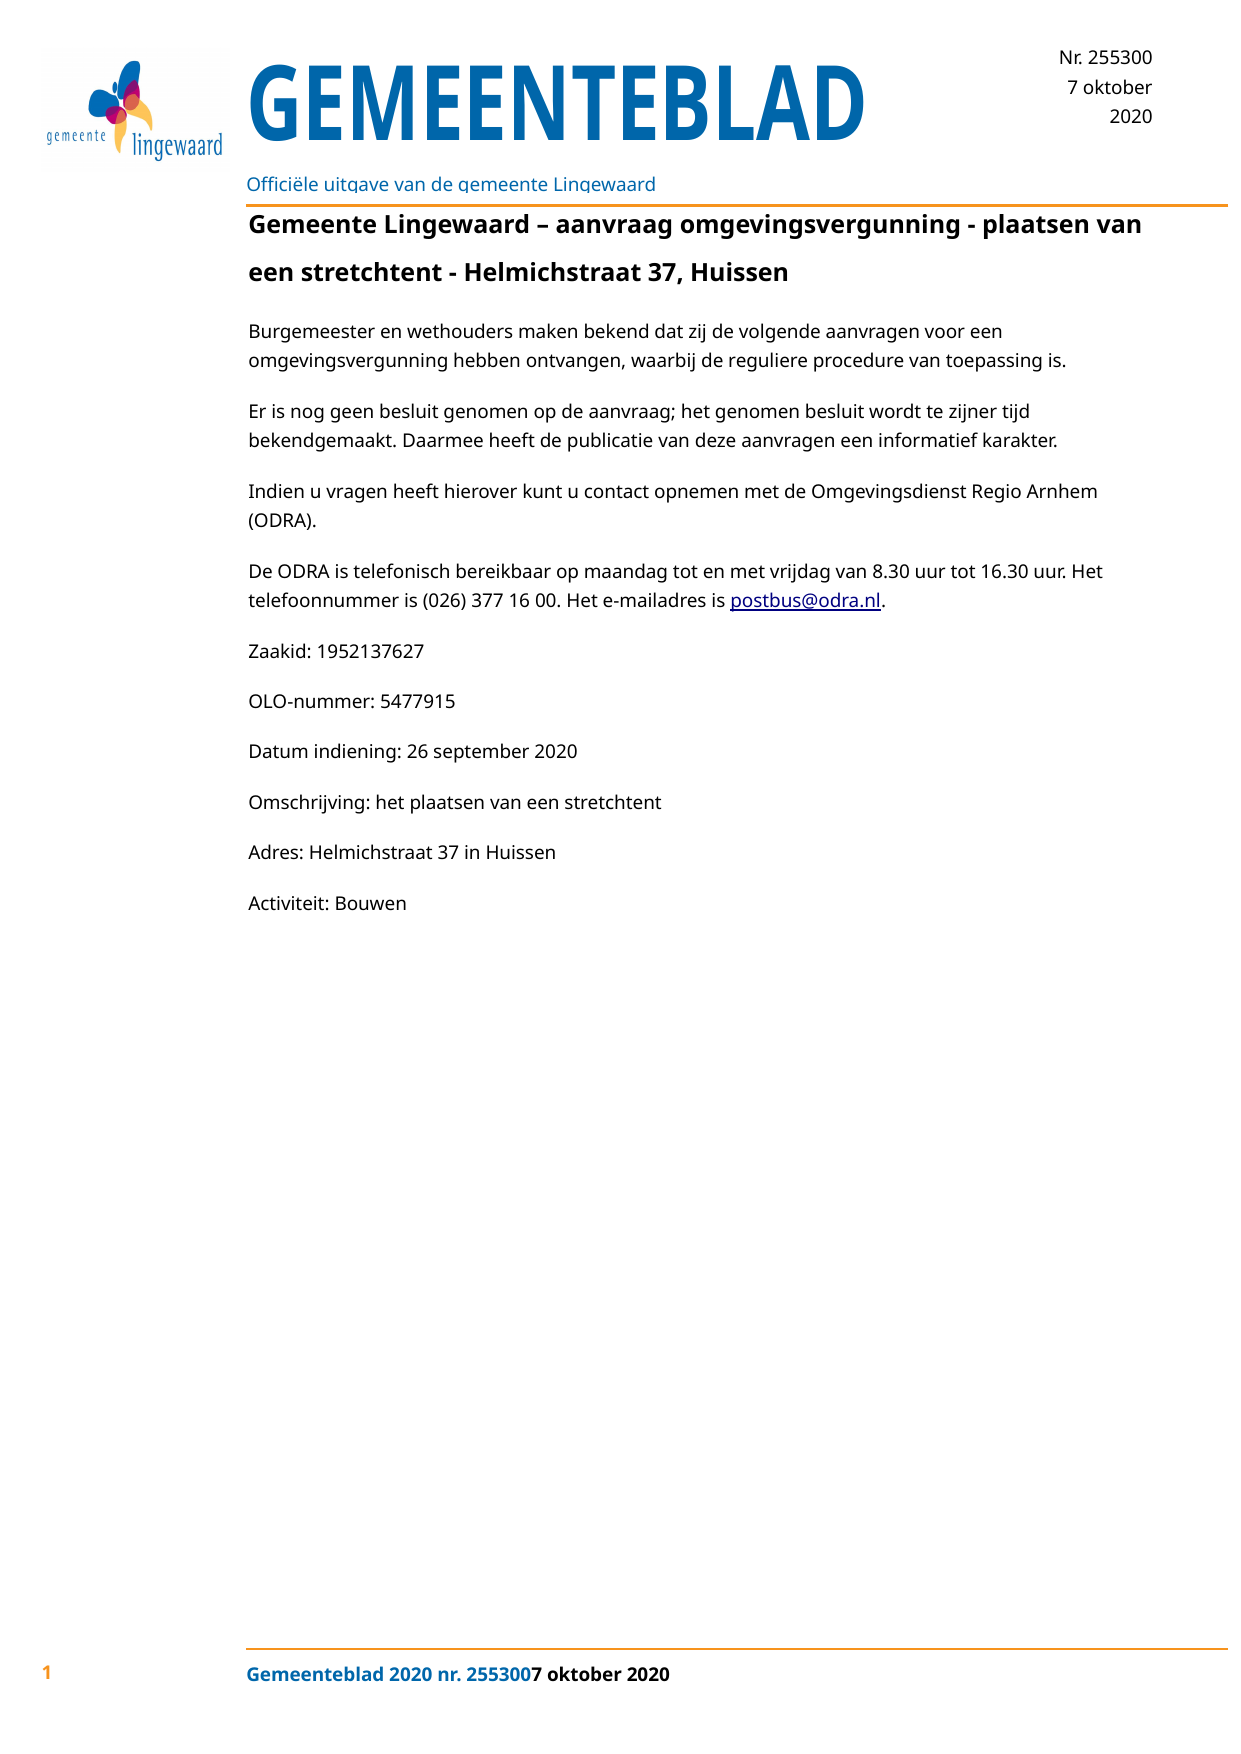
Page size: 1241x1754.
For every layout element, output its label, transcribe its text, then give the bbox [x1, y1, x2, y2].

text Datum indiening: 26 september 2020 [248, 739, 1152, 764]
text Burgemeester en wethouders maken bekend dat zij de volgende aanvragen voor een omgevingsvergunning hebben ontvangen, waarbij de reguliere procedure van toepassing is. [248, 318, 1152, 373]
text Adres: Helmichstraat 37 in Huissen [248, 839, 1152, 865]
picture [41, 47, 231, 172]
text Gemeente Lingewaard – aanvraag omgevingsvergunning - plaatsen van een stretchtent - Helmichstraat 37, Huissen [248, 207, 1152, 288]
text Indien u vragen heeft hierover kunt u contact opnemen met de Omgevingsdienst Regio Arnhem (ODRA). [248, 478, 1152, 533]
text Omschrijving: het plaatsen van een stretchtent [248, 789, 1152, 815]
text Er is nog geen besluit genomen op de aanvraag; het genomen besluit wordt te zijner tijd bekendgemaakt. Daarmee heeft de publicatie van deze aanvragen een informatief karakter. [248, 398, 1152, 453]
text Zaakid: 1952137627 [248, 638, 1152, 664]
text OLO-nummer: 5477915 [248, 688, 1152, 714]
text Activiteit: Bouwen [248, 890, 1152, 916]
text De ODRA is telefonisch bereikbaar op maandag tot en met vrijdag van 8.30 uur tot 16.30 uur. Het telefoonnummer is (026) 377 16 00. Het e-mailadres is postbus@odra.nl. [248, 558, 1152, 613]
